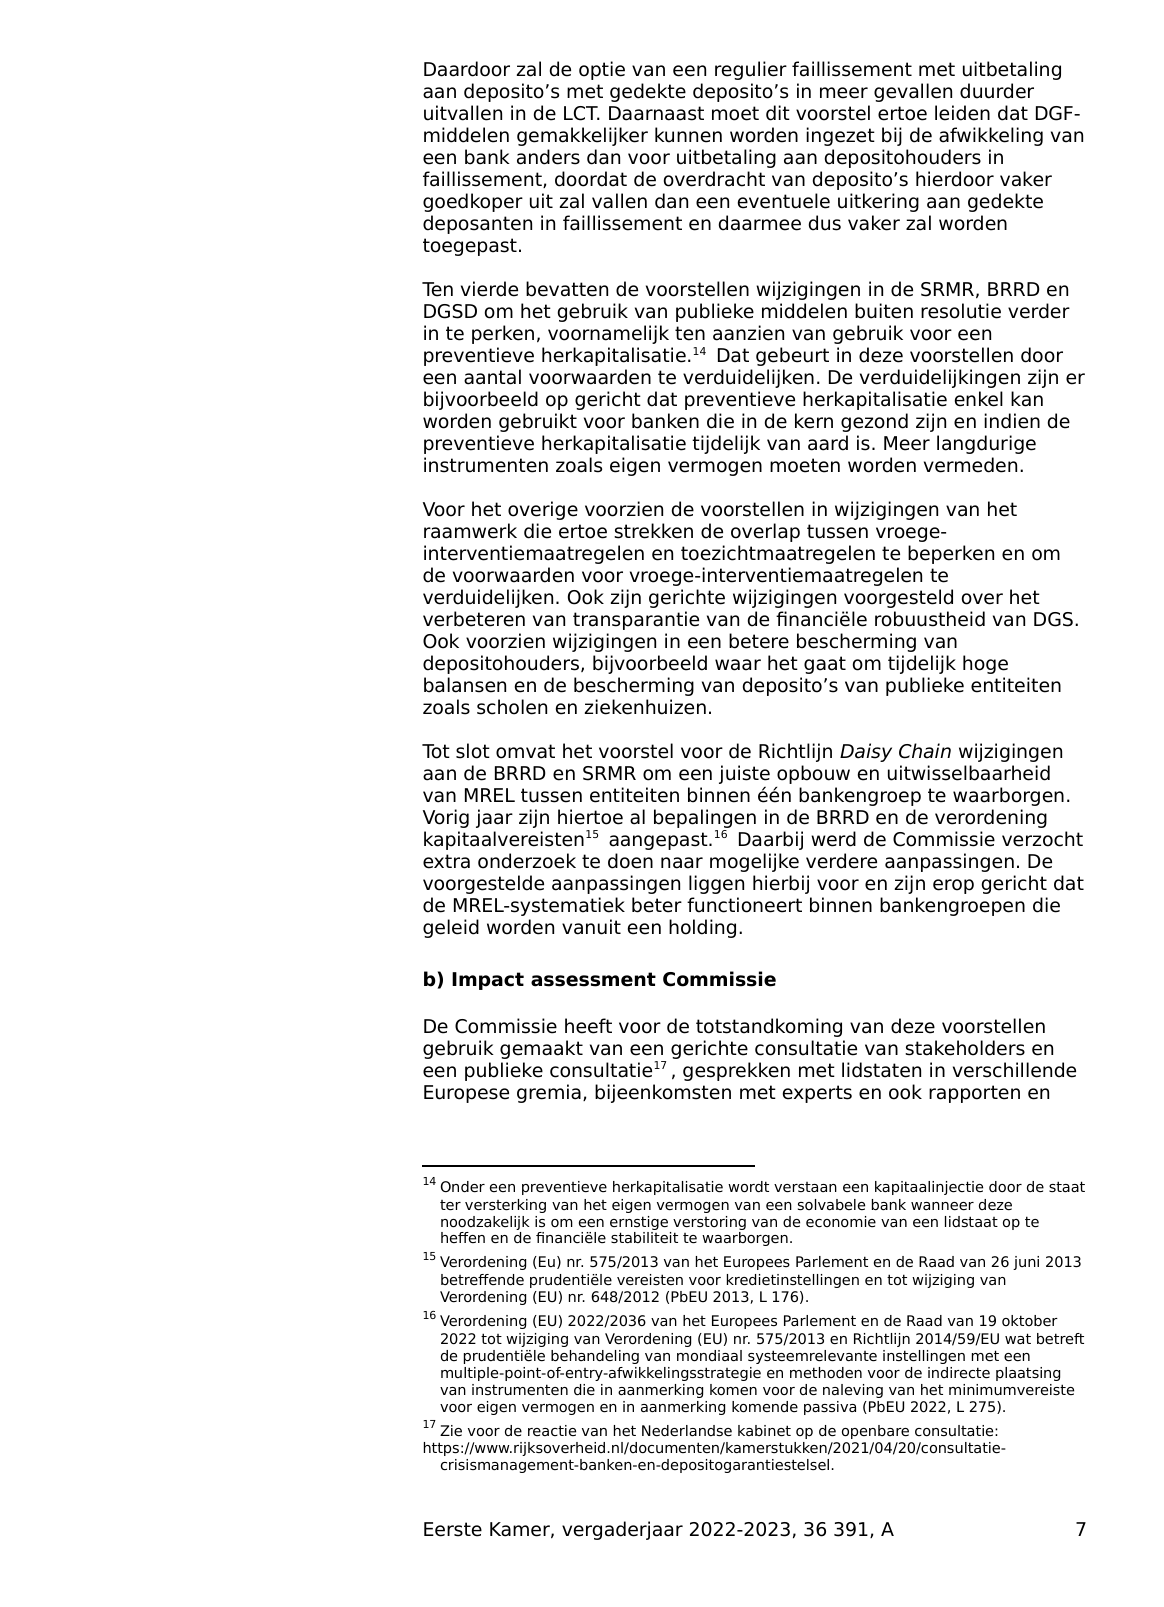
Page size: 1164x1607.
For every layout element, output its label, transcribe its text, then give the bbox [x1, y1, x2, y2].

text Voor het overige voorzien de voorstellen in wijzigingen van het raamwerk die ertoe strekken de overlap tussen vroege-interventiemaatregelen en toezichtmaatregelen te beperken en om de voorwaarden voor vroege-interventiemaatregelen te verduidelijken. Ook zijn gerichte wijzigingen voorgesteld over het verbeteren van transparantie van de financiële robuustheid van DGS. Ook voorzien wijzigingen in een betere bescherming van depositohouders, bijvoorbeeld waar het gaat om tijdelijk hoge balansen en de bescherming van deposito’s van publieke entiteiten zoals scholen en ziekenhuizen. [422, 499, 1087, 719]
text Ten vierde bevatten de voorstellen wijzigingen in de SRMR, BRRD en DGSD om het gebruik van publieke middelen buiten resolutie verder in te perken, voornamelijk ten aanzien van gebruik voor een preventieve herkapitalisatie. Dat gebeurt in deze voorstellen door een aantal voorwaarden te verduidelijken. De verduidelijkingen zijn er bijvoorbeeld op gericht dat preventieve herkapitalisatie enkel kan worden gebruikt voor banken die in de kern gezond zijn en indien de preventieve herkapitalisatie tijdelijk van aard is. Meer langdurige instrumenten zoals eigen vermogen moeten worden vermeden. [422, 279, 1087, 477]
text Tot slot omvat het voorstel voor de Richtlijn Daisy Chain wijzigingen aan de BRRD en SRMR om een juiste opbouw en uitwisselbaarheid van MREL tussen entiteiten binnen één bankengroep te waarborgen. Vorig jaar zijn hiertoe al bepalingen in de BRRD en de verordening kapitaalvereisten aangepast. Daarbij werd de Commissie verzocht extra onderzoek te doen naar mogelijke verdere aanpassingen. De voorgestelde aanpassingen liggen hierbij voor en zijn erop gericht dat de MREL-systematiek beter functioneert binnen bankengroepen die geleid worden vanuit een holding. [422, 741, 1087, 939]
text https://www.rijksoverheid.nl/documenten/kamerstukken/2021/04/20/consultatie-crisismanagement-banken-en-depositogarantiestelsel. [422, 1441, 1087, 1474]
text Zie voor de reactie van het Nederlandse kabinet op de openbare consultatie: [422, 1418, 1087, 1441]
text Verordening (EU) 2022/2036 van het Europees Parlement en de Raad van 19 oktober 2022 tot wijziging van Verordening (EU) nr. 575/2013 en Richtlijn 2014/59/EU wat betreft de prudentiële behandeling van mondiaal systeemrelevante instellingen met een multiple-point-of-entry-afwikkelingsstrategie en methoden voor de indirecte plaatsing van instrumenten die in aanmerking komen voor de naleving van het minimumvereiste voor eigen vermogen en in aanmerking komende passiva (PbEU 2022, L 275). [422, 1309, 1087, 1416]
text Onder een preventieve herkapitalisatie wordt verstaan een kapitaalinjectie door de staat ter versterking van het eigen vermogen van een solvabele bank wanneer deze noodzakelijk is om een ernstige verstoring van de economie van een lidstaat op te heffen en de financiële stabiliteit te waarborgen. [422, 1175, 1087, 1247]
text Daardoor zal de optie van een regulier faillissement met uitbetaling aan deposito’s met gedekte deposito’s in meer gevallen duurder uitvallen in de LCT. Daarnaast moet dit voorstel ertoe leiden dat DGF-middelen gemakkelijker kunnen worden ingezet bij de afwikkeling van een bank anders dan voor uitbetaling aan depositohouders in faillissement, doordat de overdracht van deposito’s hierdoor vaker goedkoper uit zal vallen dan een eventuele uitkering aan gedekte deposanten in faillissement en daarmee dus vaker zal worden toegepast. [422, 59, 1087, 257]
subtitle b) Impact assessment Commissie [422, 969, 1087, 991]
text Verordening (Eu) nr. 575/2013 van het Europees Parlement en de Raad van 26 juni 2013 betreffende prudentiële vereisten voor kredietinstellingen en tot wijziging van Verordening (EU) nr. 648/2012 (PbEU 2013, L 176). [422, 1250, 1087, 1306]
text De Commissie heeft voor de totstandkoming van deze voorstellen gebruik gemaakt van een gerichte consultatie van stakeholders en een publieke consultatie, gesprekken met lidstaten in verschillende Europese gremia, bijeenkomsten met experts en ook rapporten en [422, 1016, 1087, 1104]
